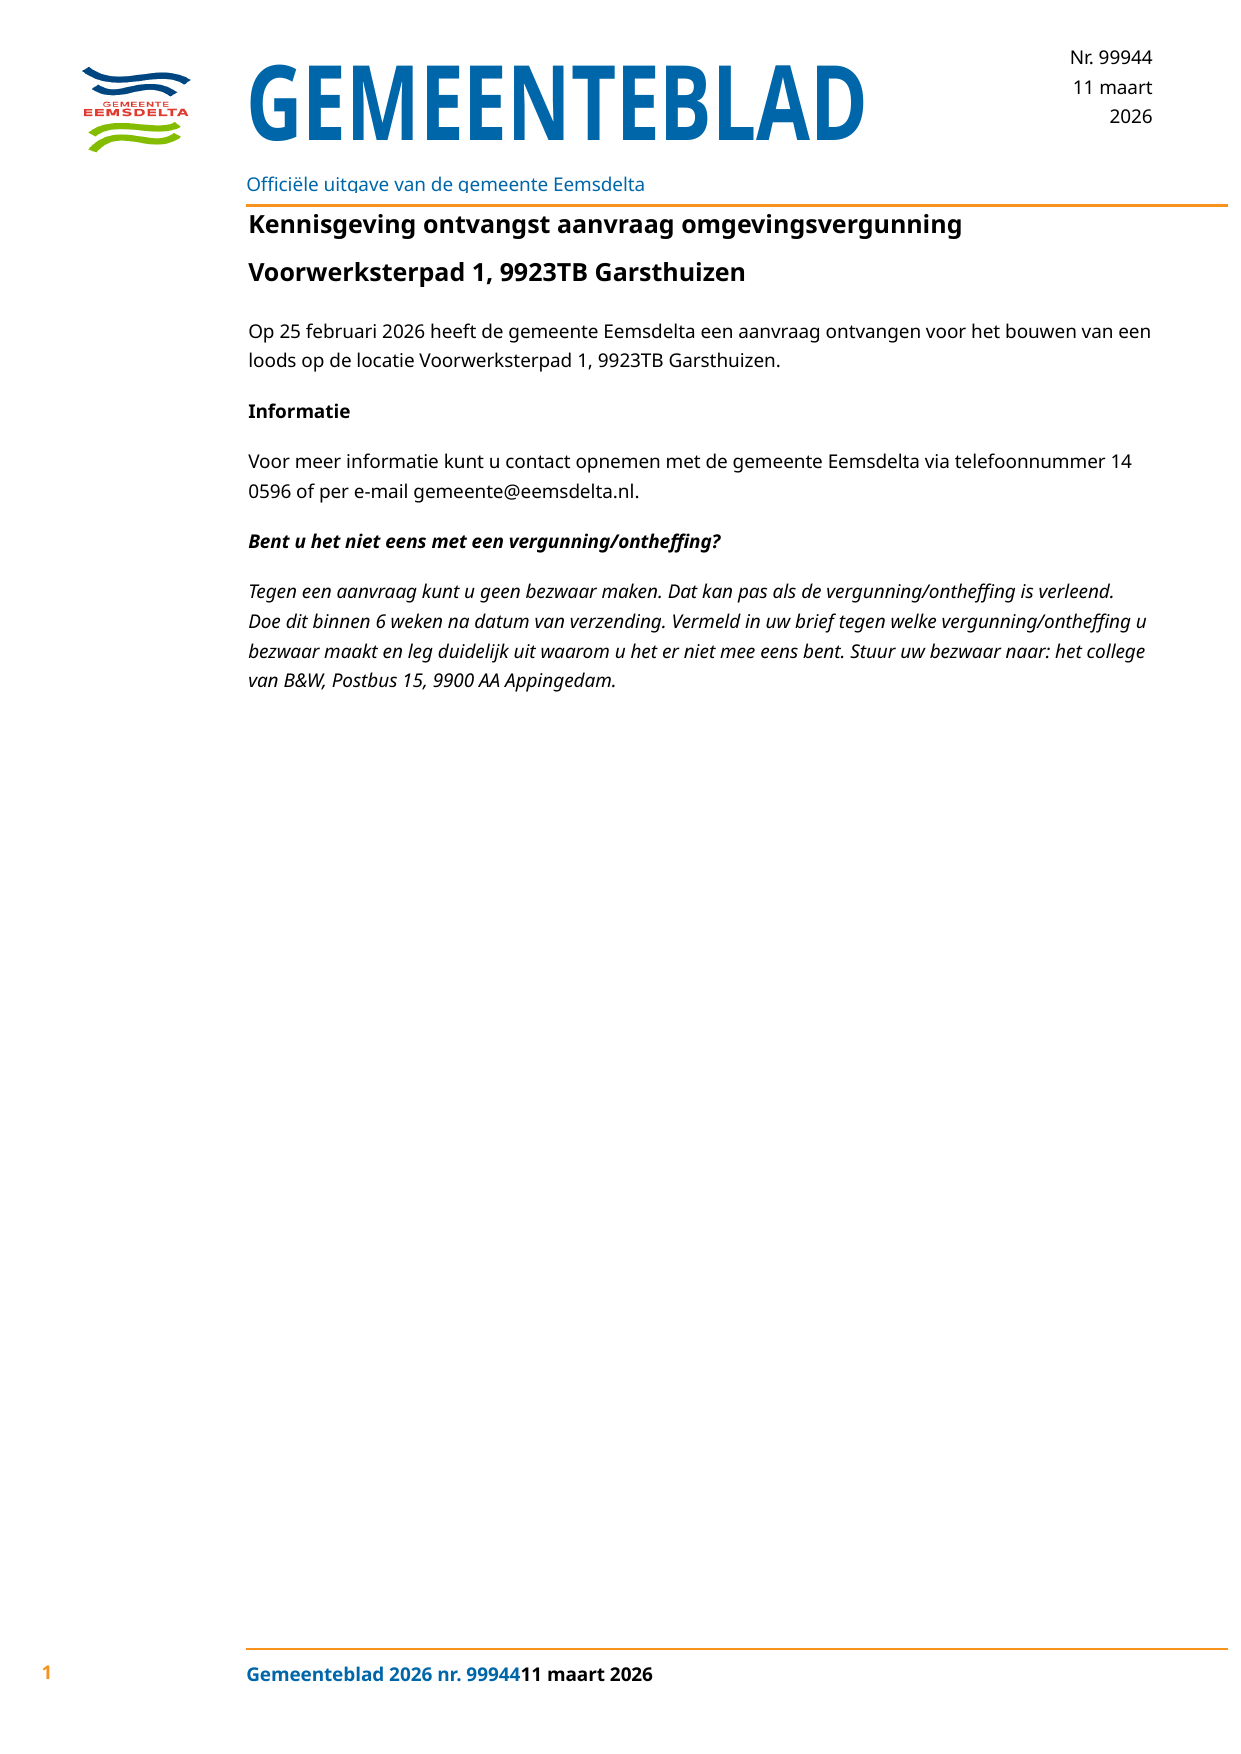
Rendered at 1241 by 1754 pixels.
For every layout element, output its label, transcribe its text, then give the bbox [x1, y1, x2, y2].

text Bent u het niet eens met een vergunning/ontheffing? [248, 528, 1152, 554]
text Tegen een aanvraag kunt u geen bezwaar maken. Dat kan pas als de vergunning/ontheffing is verleend. Doe dit binnen 6 weken na datum van verzending. Vermeld in uw brief tegen welke vergunning/ontheffing u bezwaar maakt en leg duidelijk uit waarom u het er niet mee eens bent. Stuur uw bezwaar naar: het college van B&W, Postbus 15, 9900 AA Appingedam. [248, 579, 1152, 693]
text Voor meer informatie kunt u contact opnemen met de gemeente Eemsdelta via telefoonnummer 14 0596 of per e-mail gemeente@eemsdelta.nl. [248, 448, 1152, 504]
text Op 25 februari 2026 heeft de gemeente Eemsdelta een aanvraag ontvangen voor het bouwen van een loods op de locatie Voorwerksterpad 1, 9923TB Garsthuizen. [248, 318, 1152, 373]
text Kennisgeving ontvangst aanvraag omgevingsvergunning Voorwerksterpad 1, 9923TB Garsthuizen [248, 207, 1152, 288]
picture [41, 47, 231, 172]
text Informatie [248, 398, 1152, 424]
